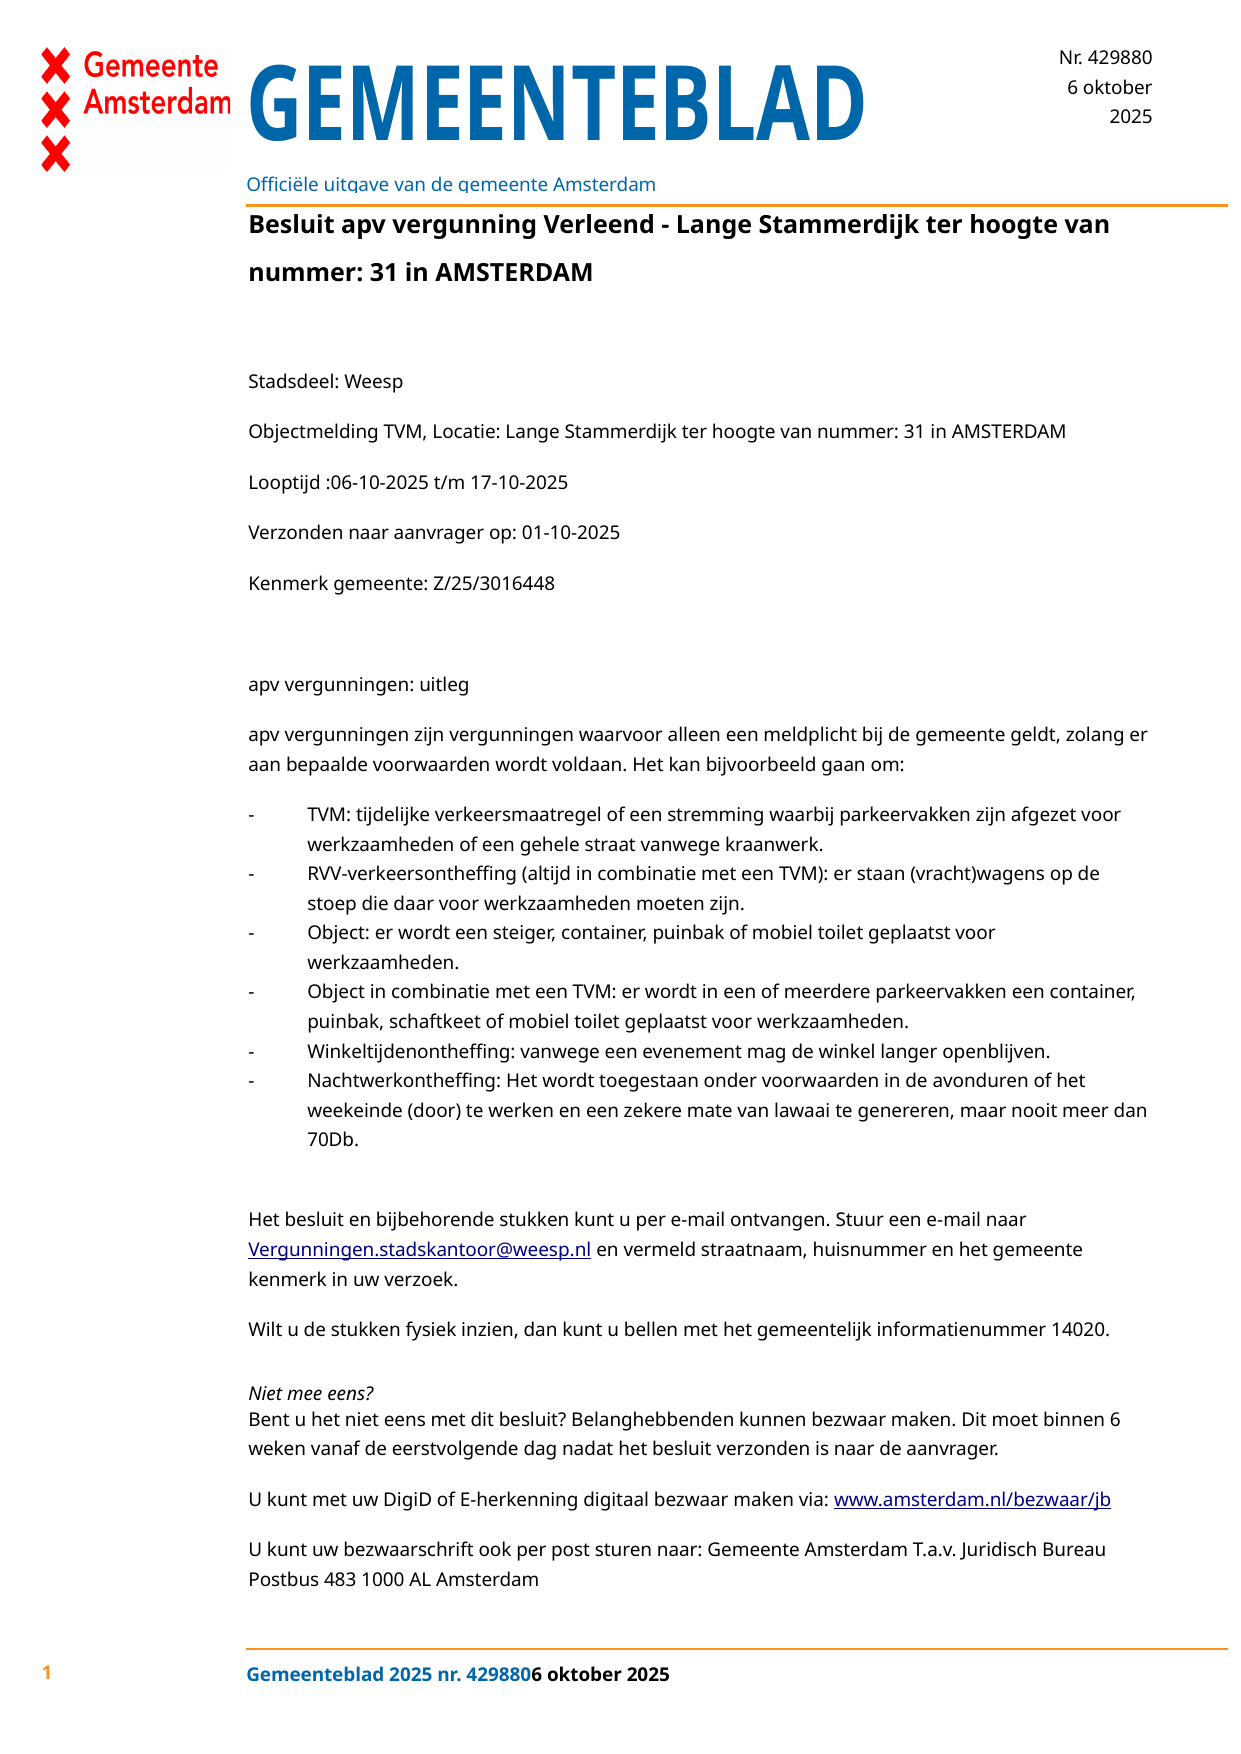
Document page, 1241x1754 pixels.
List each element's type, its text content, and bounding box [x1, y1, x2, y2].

text Objectmelding TVM, Locatie: Lange Stammerdijk ter hoogte van nummer: 31 in AMSTERDAM [248, 419, 1152, 444]
list Object: er wordt een steiger, container, puinbak of mobiel toilet geplaatst voor werkzaamheden. [248, 919, 1152, 975]
text apv vergunningen zijn vergunningen waarvoor alleen een meldplicht bij de gemeente geldt, zolang er aan bepaalde voorwaarden wordt voldaan. Het kan bijvoorbeeld gaan om: [248, 721, 1152, 777]
list Winkeltijdenontheffing: vanwege een evenement mag de winkel langer openblijven. [248, 1038, 1152, 1064]
text Wilt u de stukken fysiek inzien, dan kunt u bellen met het gemeentelijk informatienummer 14020. [248, 1316, 1152, 1342]
list RVV-verkeersontheffing (altijd in combinatie met een TVM): er staan (vracht)wagens op de stoep die daar voor werkzaamheden moeten zijn. [248, 860, 1152, 916]
text Niet mee eens? [248, 1380, 1152, 1406]
text Bent u het niet eens met dit besluit? Belanghebbenden kunnen bezwaar maken. Dit moet binnen 6 weken vanaf de eerstvolgende dag nadat het besluit verzonden is naar de aanvrager. [248, 1406, 1152, 1461]
text Stadsdeel: Weesp [248, 368, 1152, 394]
text U kunt met uw DigiD of E-herkenning digitaal bezwaar maken via: www.amsterdam.nl/bezwaar/jb [248, 1486, 1152, 1512]
text U kunt uw bezwaarschrift ook per post sturen naar: Gemeente Amsterdam T.a.v. Juridisch Bureau Postbus 483 1000 AL Amsterdam [248, 1536, 1152, 1592]
text apv vergunningen: uitleg [248, 671, 1152, 697]
list TVM: tijdelijke verkeersmaatregel of een stremming waarbij parkeervakken zijn afgezet voor werkzaamheden of een gehele straat vanwege kraanwerk. [248, 801, 1152, 857]
text Het besluit en bijbehorende stukken kunt u per e-mail ontvangen. Stuur een e-mail naar Vergunningen.stadskantoor@weesp.nl en vermeld straatnaam, huisnummer en het gemeente kenmerk in uw verzoek. [248, 1207, 1152, 1292]
list Object in combinatie met een TVM: er wordt in een of meerdere parkeervakken een container, puinbak, schaftkeet of mobiel toilet geplaatst voor werkzaamheden. [248, 979, 1152, 1034]
list Nachtwerkontheffing: Het wordt toegestaan onder voorwaarden in de avonduren of het weekeinde (door) te werken en een zekere mate van lawaai te genereren, maar nooit meer dan 70Db. [248, 1067, 1152, 1152]
picture [41, 47, 231, 172]
text Kenmerk gemeente: Z/25/3016448 [248, 570, 1152, 596]
text Besluit apv vergunning Verleend - Lange Stammerdijk ter hoogte van nummer: 31 in AMSTERDAM [248, 207, 1152, 288]
text Looptijd :06-10-2025 t/m 17-10-2025 [248, 469, 1152, 495]
text Verzonden naar aanvrager op: 01-10-2025 [248, 519, 1152, 545]
